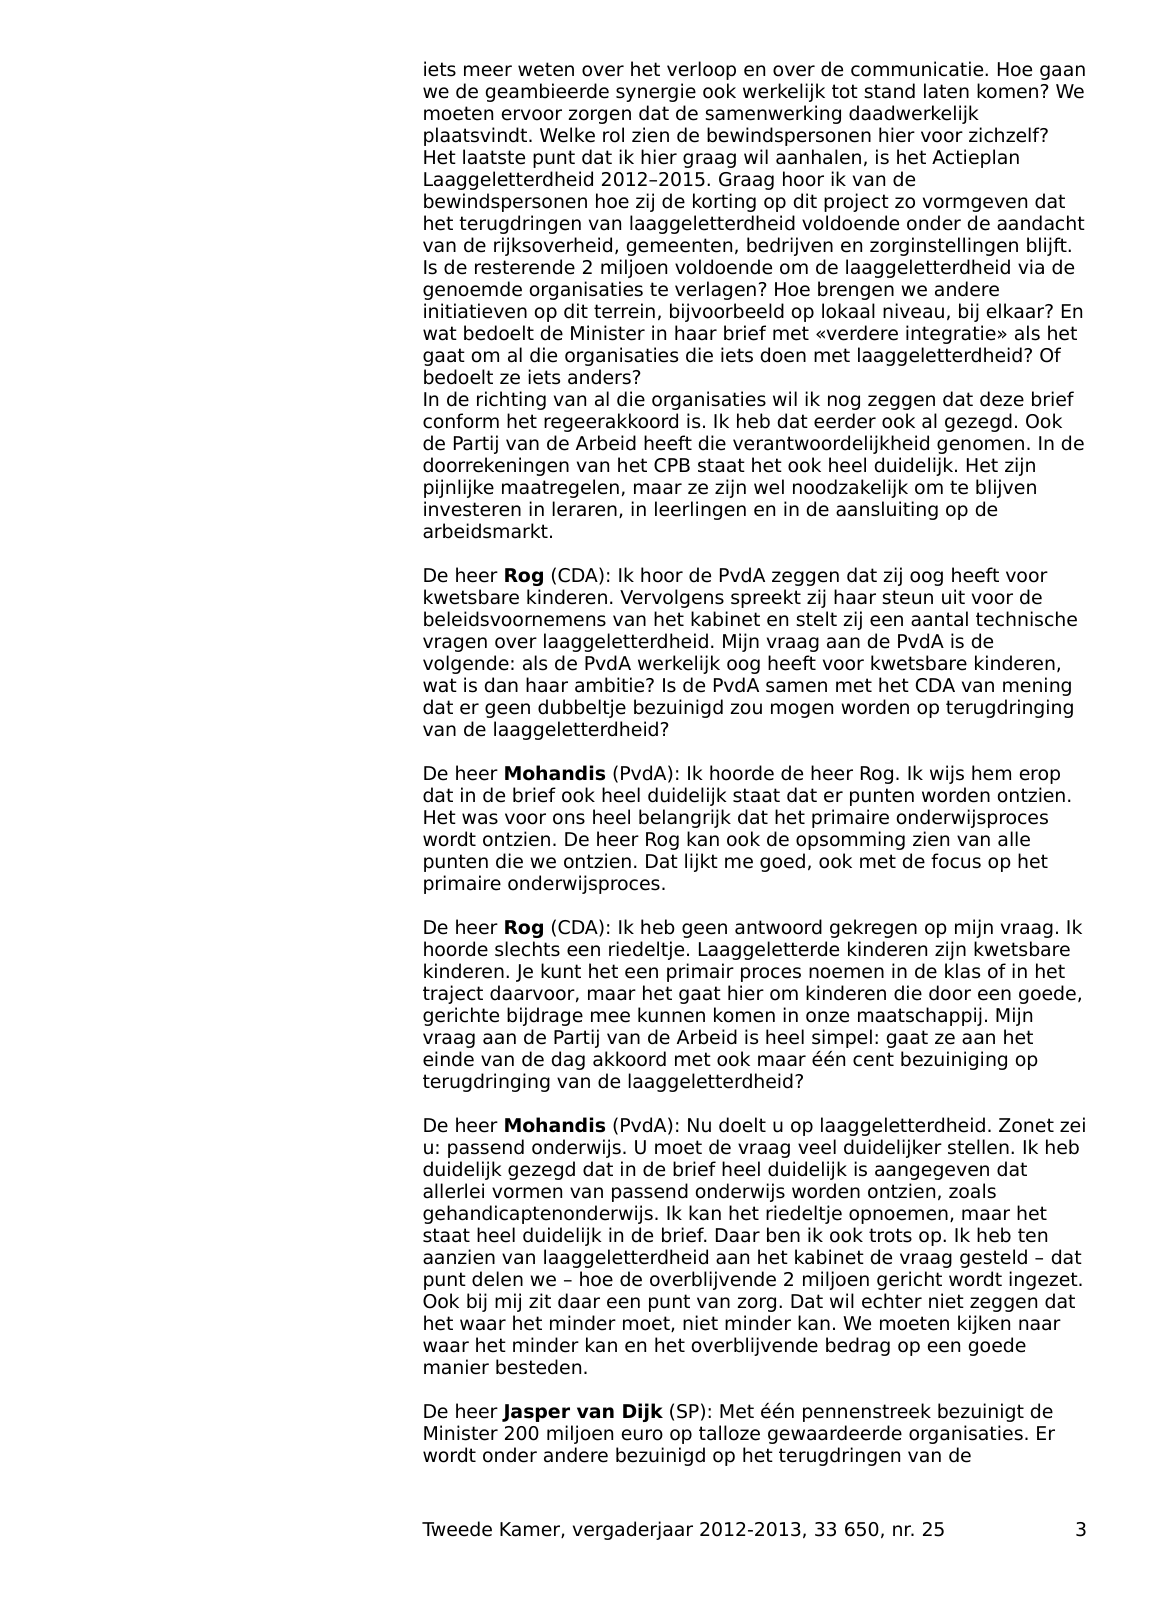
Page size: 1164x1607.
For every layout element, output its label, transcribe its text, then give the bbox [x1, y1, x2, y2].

text De heer Mohandis (PvdA): Nu doelt u op laaggeletterdheid. Zonet zei u: passend onderwijs. U moet de vraag veel duidelijker stellen. Ik heb duidelijk gezegd dat in de brief heel duidelijk is aangegeven dat allerlei vormen van passend onderwijs worden ontzien, zoals gehandicaptenonderwijs. Ik kan het riedeltje opnoemen, maar het staat heel duidelijk in de brief. Daar ben ik ook trots op. Ik heb ten aanzien van laaggeletterdheid aan het kabinet de vraag gesteld – dat punt delen we – hoe de overblijvende 2 miljoen gericht wordt ingezet. Ook bij mij zit daar een punt van zorg. Dat wil echter niet zeggen dat het waar het minder moet, niet minder kan. We moeten kijken naar waar het minder kan en het overblijvende bedrag op een goede manier besteden. [422, 1115, 1087, 1379]
text De heer Rog (CDA): Ik heb geen antwoord gekregen op mijn vraag. Ik hoorde slechts een riedeltje. Laaggeletterde kinderen zijn kwetsbare kinderen. Je kunt het een primair proces noemen in de klas of in het traject daarvoor, maar het gaat hier om kinderen die door een goede, gerichte bijdrage mee kunnen komen in onze maatschappij. Mijn vraag aan de Partij van de Arbeid is heel simpel: gaat ze aan het einde van de dag akkoord met ook maar één cent bezuiniging op terugdringing van de laaggeletterdheid? [422, 917, 1087, 1093]
text De heer Jasper van Dijk (SP): Met één pennenstreek bezuinigt de Minister 200 miljoen euro op talloze gewaardeerde organisaties. Er wordt onder andere bezuinigd op het terugdringen van de [422, 1401, 1087, 1467]
text De heer Mohandis (PvdA): Ik hoorde de heer Rog. Ik wijs hem erop dat in de brief ook heel duidelijk staat dat er punten worden ontzien. Het was voor ons heel belangrijk dat het primaire onderwijsproces wordt ontzien. De heer Rog kan ook de opsomming zien van alle punten die we ontzien. Dat lijkt me goed, ook met de focus op het primaire onderwijsproces. [422, 763, 1087, 895]
text De heer Rog (CDA): Ik hoor de PvdA zeggen dat zij oog heeft voor kwetsbare kinderen. Vervolgens spreekt zij haar steun uit voor de beleidsvoornemens van het kabinet en stelt zij een aantal technische vragen over laaggeletterdheid. Mijn vraag aan de PvdA is de volgende: als de PvdA werkelijk oog heeft voor kwetsbare kinderen, wat is dan haar ambitie? Is de PvdA samen met het CDA van mening dat er geen dubbeltje bezuinigd zou mogen worden op terugdringing van de laaggeletterdheid? [422, 565, 1087, 741]
text Het laatste punt dat ik hier graag wil aanhalen, is het Actieplan Laaggeletterdheid 2012–2015. Graag hoor ik van de bewindspersonen hoe zij de korting op dit project zo vormgeven dat het terugdringen van laaggeletterdheid voldoende onder de aandacht van de rijksoverheid, gemeenten, bedrijven en zorginstellingen blijft. Is de resterende 2 miljoen voldoende om de laaggeletterdheid via de genoemde organisaties te verlagen? Hoe brengen we andere initiatieven op dit terrein, bijvoorbeeld op lokaal niveau, bij elkaar? En wat bedoelt de Minister in haar brief met «verdere integratie» als het gaat om al die organisaties die iets doen met laaggeletterdheid? Of bedoelt ze iets anders? [422, 147, 1087, 389]
text iets meer weten over het verloop en over de communicatie. Hoe gaan we de geambieerde synergie ook werkelijk tot stand laten komen? We moeten ervoor zorgen dat de samenwerking daadwerkelijk plaatsvindt. Welke rol zien de bewindspersonen hier voor zichzelf? [422, 59, 1087, 147]
text In de richting van al die organisaties wil ik nog zeggen dat deze brief conform het regeerakkoord is. Ik heb dat eerder ook al gezegd. Ook de Partij van de Arbeid heeft die verantwoordelijkheid genomen. In de doorrekeningen van het CPB staat het ook heel duidelijk. Het zijn pijnlijke maatregelen, maar ze zijn wel noodzakelijk om te blijven investeren in leraren, in leerlingen en in de aansluiting op de arbeidsmarkt. [422, 389, 1087, 543]
